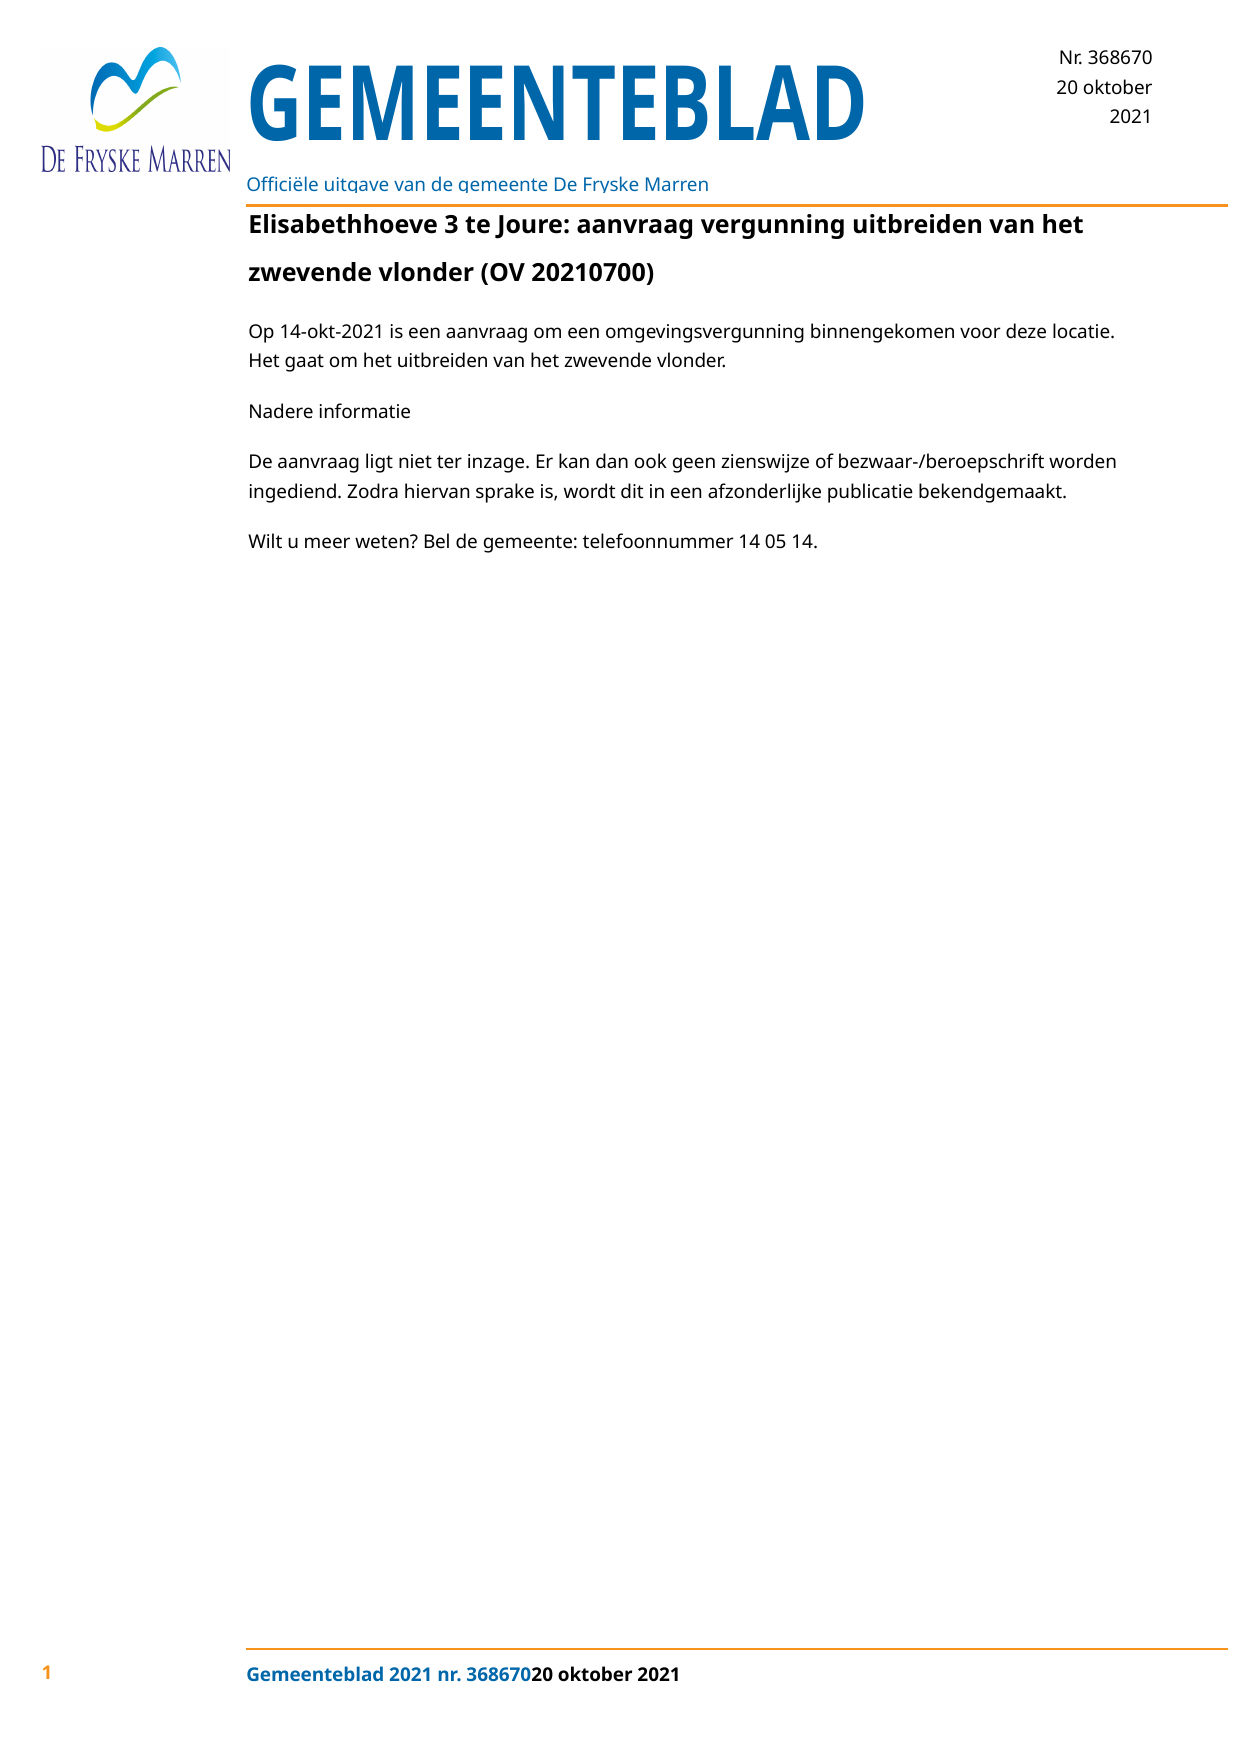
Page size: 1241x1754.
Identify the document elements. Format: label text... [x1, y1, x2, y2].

text Elisabethhoeve 3 te Joure: aanvraag vergunning uitbreiden van het zwevende vlonder (OV 20210700) [248, 207, 1152, 288]
text De aanvraag ligt niet ter inzage. Er kan dan ook geen zienswijze of bezwaar-/beroepschrift worden ingediend. Zodra hiervan sprake is, wordt dit in een afzonderlijke publicatie bekendgemaakt. [248, 448, 1152, 504]
text Nadere informatie [248, 398, 1152, 424]
text Op 14-okt-2021 is een aanvraag om een omgevingsvergunning binnengekomen voor deze locatie. Het gaat om het uitbreiden van het zwevende vlonder. [248, 318, 1152, 373]
text Wilt u meer weten? Bel de gemeente: telefoonnummer 14 05 14. [248, 528, 1152, 554]
picture [41, 47, 231, 172]
